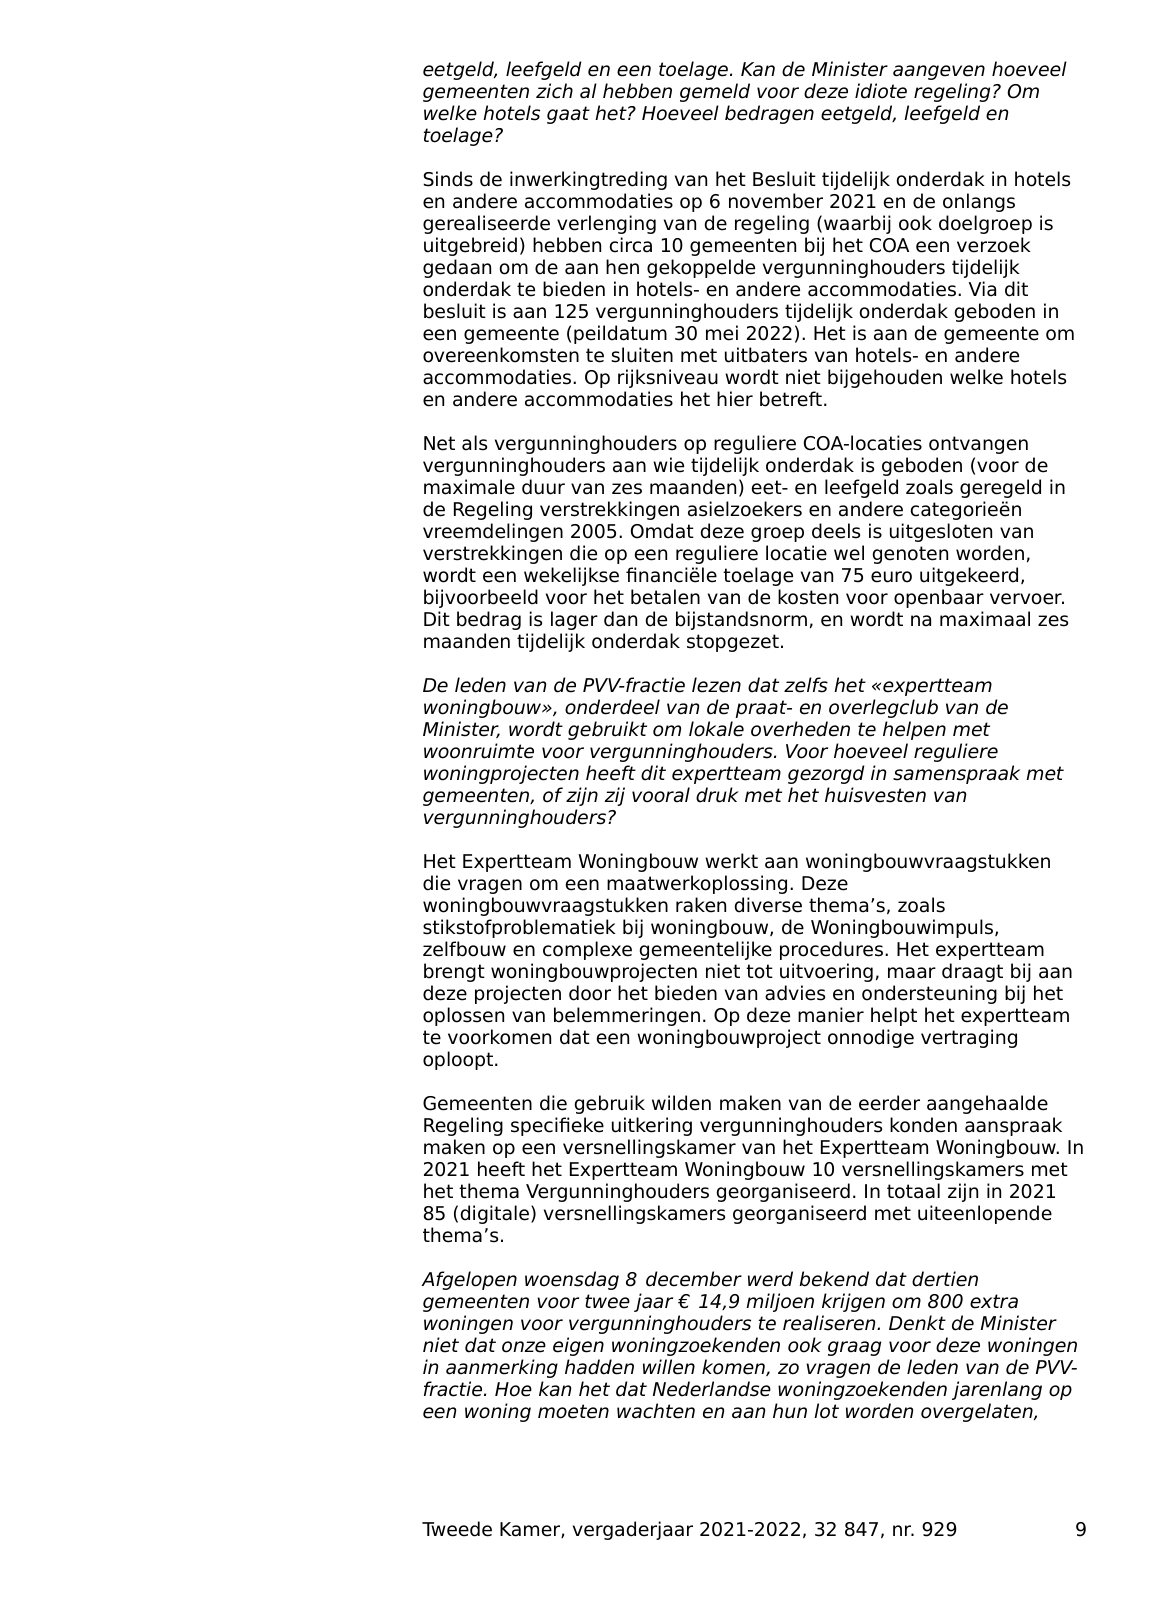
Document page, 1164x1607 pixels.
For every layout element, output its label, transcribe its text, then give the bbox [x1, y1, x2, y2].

text Sinds de inwerkingtreding van het Besluit tijdelijk onderdak in hotels en andere accommodaties op 6 november 2021 en de onlangs gerealiseerde verlenging van de regeling (waarbij ook doelgroep is uitgebreid) hebben circa 10 gemeenten bij het COA een verzoek gedaan om de aan hen gekoppelde vergunninghouders tijdelijk onderdak te bieden in hotels- en andere accommodaties. Via dit besluit is aan 125 vergunninghouders tijdelijk onderdak geboden in een gemeente (peildatum 30 mei 2022). Het is aan de gemeente om overeenkomsten te sluiten met uitbaters van hotels- en andere accommodaties. Op rijksniveau wordt niet bijgehouden welke hotels en andere accommodaties het hier betreft. [422, 169, 1087, 411]
text Gemeenten die gebruik wilden maken van de eerder aangehaalde Regeling specifieke uitkering vergunninghouders konden aanspraak maken op een versnellingskamer van het Expertteam Woningbouw. In 2021 heeft het Expertteam Woningbouw 10 versnellingskamers met het thema Vergunninghouders georganiseerd. In totaal zijn in 2021 85 (digitale) versnellingskamers georganiseerd met uiteenlopende thema’s. [422, 1093, 1087, 1247]
text Afgelopen woensdag 8 december werd bekend dat dertien gemeenten voor twee jaar € 14,9 miljoen krijgen om 800 extra woningen voor vergunninghouders te realiseren. Denkt de Minister niet dat onze eigen woningzoekenden ook graag voor deze woningen in aanmerking hadden willen komen, zo vragen de leden van de PVV-fractie. Hoe kan het dat Nederlandse woningzoekenden jarenlang op een woning moeten wachten en aan hun lot worden overgelaten, [422, 1269, 1087, 1423]
text Het Expertteam Woningbouw werkt aan woningbouwvraagstukken die vragen om een maatwerkoplossing. Deze woningbouwvraagstukken raken diverse thema’s, zoals stikstofproblematiek bij woningbouw, de Woningbouwimpuls, zelfbouw en complexe gemeentelijke procedures. Het expertteam brengt woningbouwprojecten niet tot uitvoering, maar draagt bij aan deze projecten door het bieden van advies en ondersteuning bij het oplossen van belemmeringen. Op deze manier helpt het expertteam te voorkomen dat een woningbouwproject onnodige vertraging oploopt. [422, 851, 1087, 1071]
text De leden van de PVV-fractie lezen dat zelfs het «expertteam woningbouw», onderdeel van de praat- en overlegclub van de Minister, wordt gebruikt om lokale overheden te helpen met woonruimte voor vergunninghouders. Voor hoeveel reguliere woningprojecten heeft dit expertteam gezorgd in samenspraak met gemeenten, of zijn zij vooral druk met het huisvesten van vergunninghouders? [422, 675, 1087, 829]
text Net als vergunninghouders op reguliere COA-locaties ontvangen vergunninghouders aan wie tijdelijk onderdak is geboden (voor de maximale duur van zes maanden) eet- en leefgeld zoals geregeld in de Regeling verstrekkingen asielzoekers en andere categorieën vreemdelingen 2005. Omdat deze groep deels is uitgesloten van verstrekkingen die op een reguliere locatie wel genoten worden, wordt een wekelijkse financiële toelage van 75 euro uitgekeerd, bijvoorbeeld voor het betalen van de kosten voor openbaar vervoer. Dit bedrag is lager dan de bijstandsnorm, en wordt na maximaal zes maanden tijdelijk onderdak stopgezet. [422, 433, 1087, 653]
text eetgeld, leefgeld en een toelage. Kan de Minister aangeven hoeveel gemeenten zich al hebben gemeld voor deze idiote regeling? Om welke hotels gaat het? Hoeveel bedragen eetgeld, leefgeld en toelage? [422, 59, 1087, 147]
